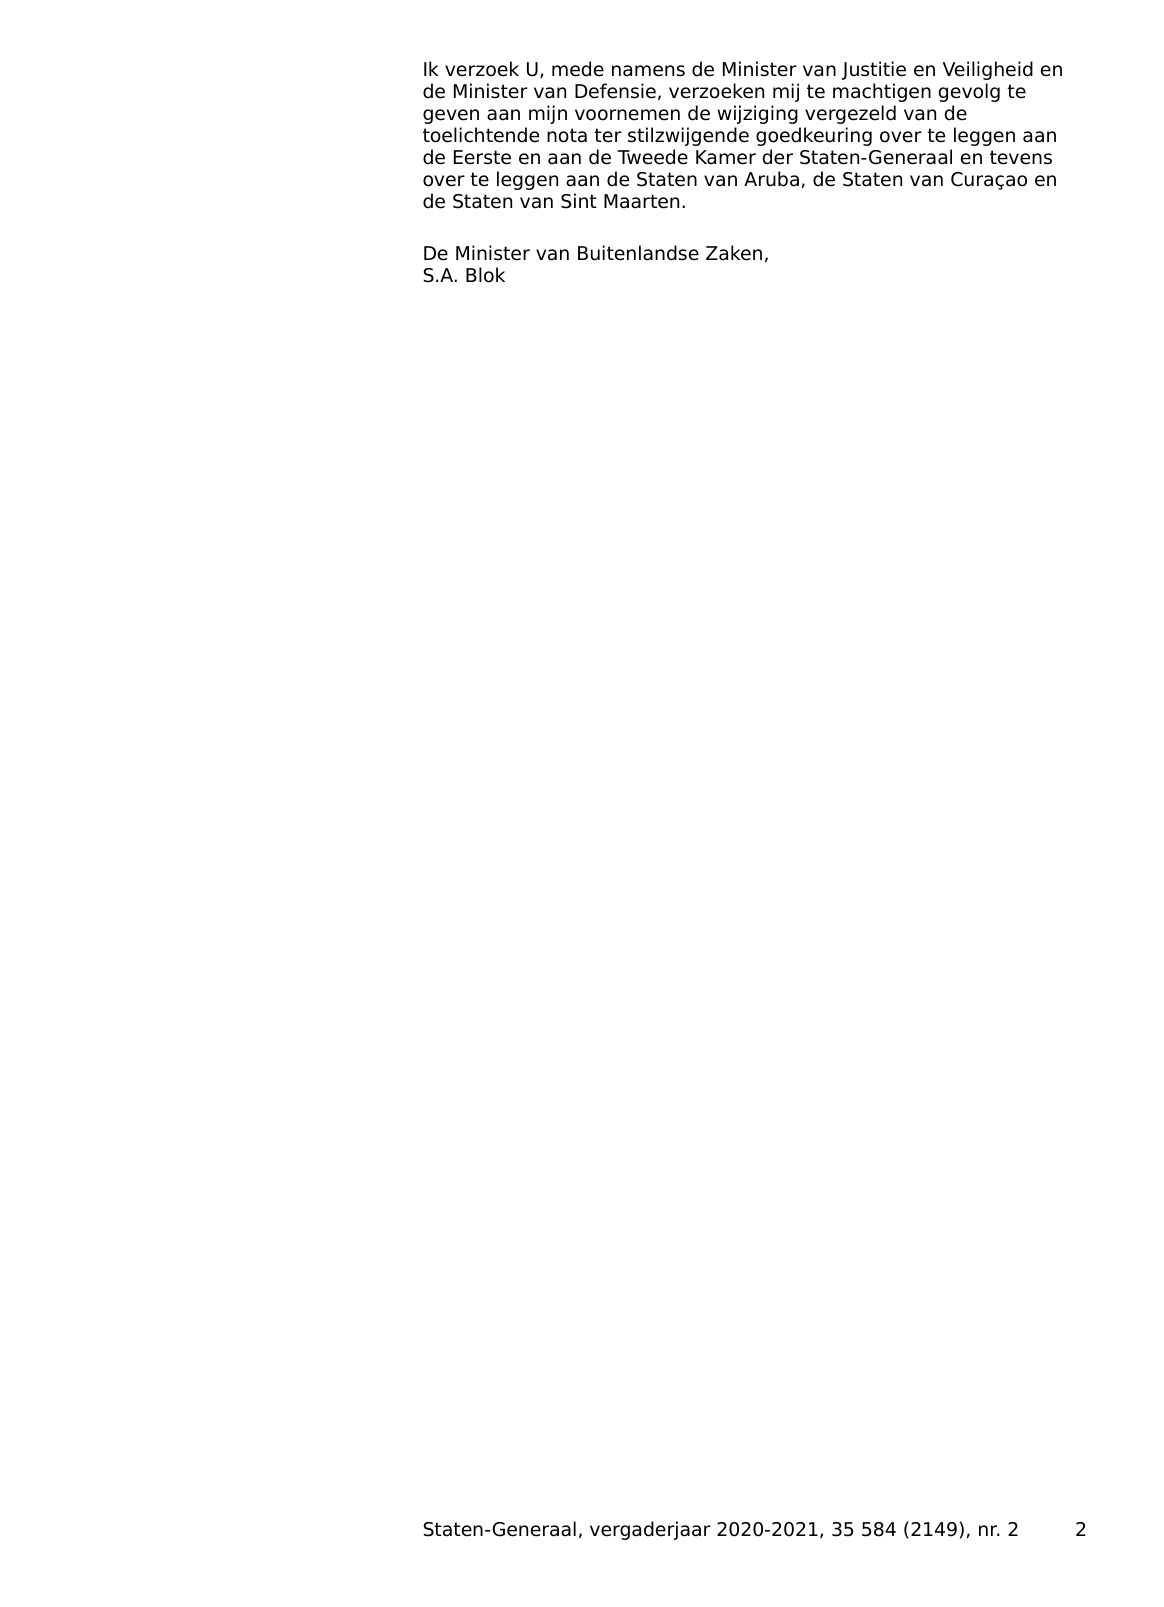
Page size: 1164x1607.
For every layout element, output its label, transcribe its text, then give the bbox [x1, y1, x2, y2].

text De Minister van Buitenlandse Zaken, S.A. Blok [422, 243, 1087, 287]
text Ik verzoek U, mede namens de Minister van Justitie en Veiligheid en de Minister van Defensie, verzoeken mij te machtigen gevolg te geven aan mijn voornemen de wijziging vergezeld van de toelichtende nota ter stilzwijgende goedkeuring over te leggen aan de Eerste en aan de Tweede Kamer der Staten-Generaal en tevens over te leggen aan de Staten van Aruba, de Staten van Curaçao en de Staten van Sint Maarten. [422, 59, 1087, 213]
